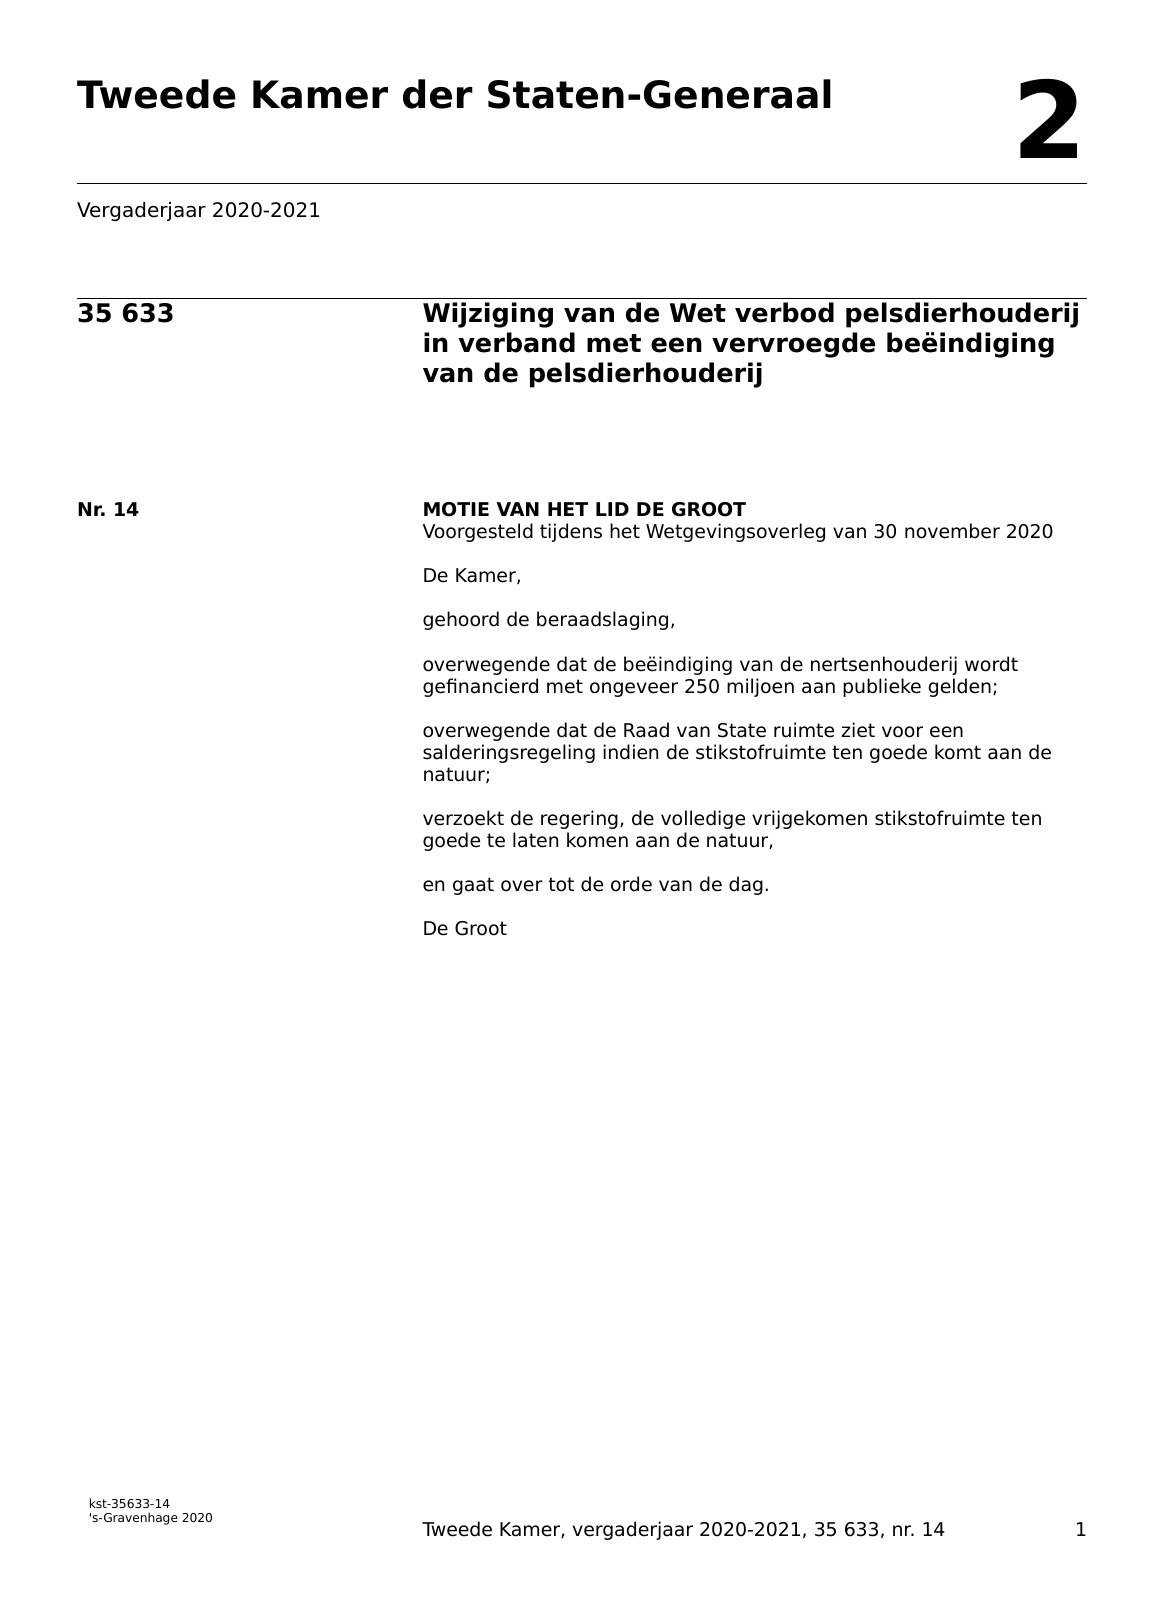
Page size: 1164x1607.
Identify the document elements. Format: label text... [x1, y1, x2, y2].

text Voorgesteld tijdens het Wetgevingsoverleg van 30 november 2020 [422, 521, 1087, 543]
table_header Tweede Kamer der Staten-Generaal [77, 59, 886, 183]
text De Kamer, [422, 565, 1087, 587]
table_cell Vergaderjaar 2020-2021 [77, 184, 1087, 298]
subtitle 35 633 Wijziging van de Wet verbod pelsdierhouderij in verband met een vervroegde beëindiging van de pelsdierhouderij [77, 299, 1087, 388]
text en gaat over tot de orde van de dag. [422, 874, 1087, 896]
text overwegende dat de beëindiging van de nertsenhouderij wordt gefinancierd met ongeveer 250 miljoen aan publieke gelden; [422, 653, 1087, 697]
text 's-Gravenhage 2020 [88, 1511, 323, 1525]
text gehoord de beraadslaging, [422, 609, 1087, 631]
text kst-35633-14 [88, 1497, 323, 1511]
text overwegende dat de Raad van State ruimte ziet voor een salderingsregeling indien de stikstofruimte ten goede komt aan de natuur; [422, 720, 1087, 786]
table_header 2 [886, 59, 1087, 183]
subtitle Nr. 14 MOTIE VAN HET LID DE GROOT [77, 499, 1087, 521]
text verzoekt de regering, de volledige vrijgekomen stikstofruimte ten goede te laten komen aan de natuur, [422, 808, 1087, 852]
text De Groot [422, 918, 1087, 940]
